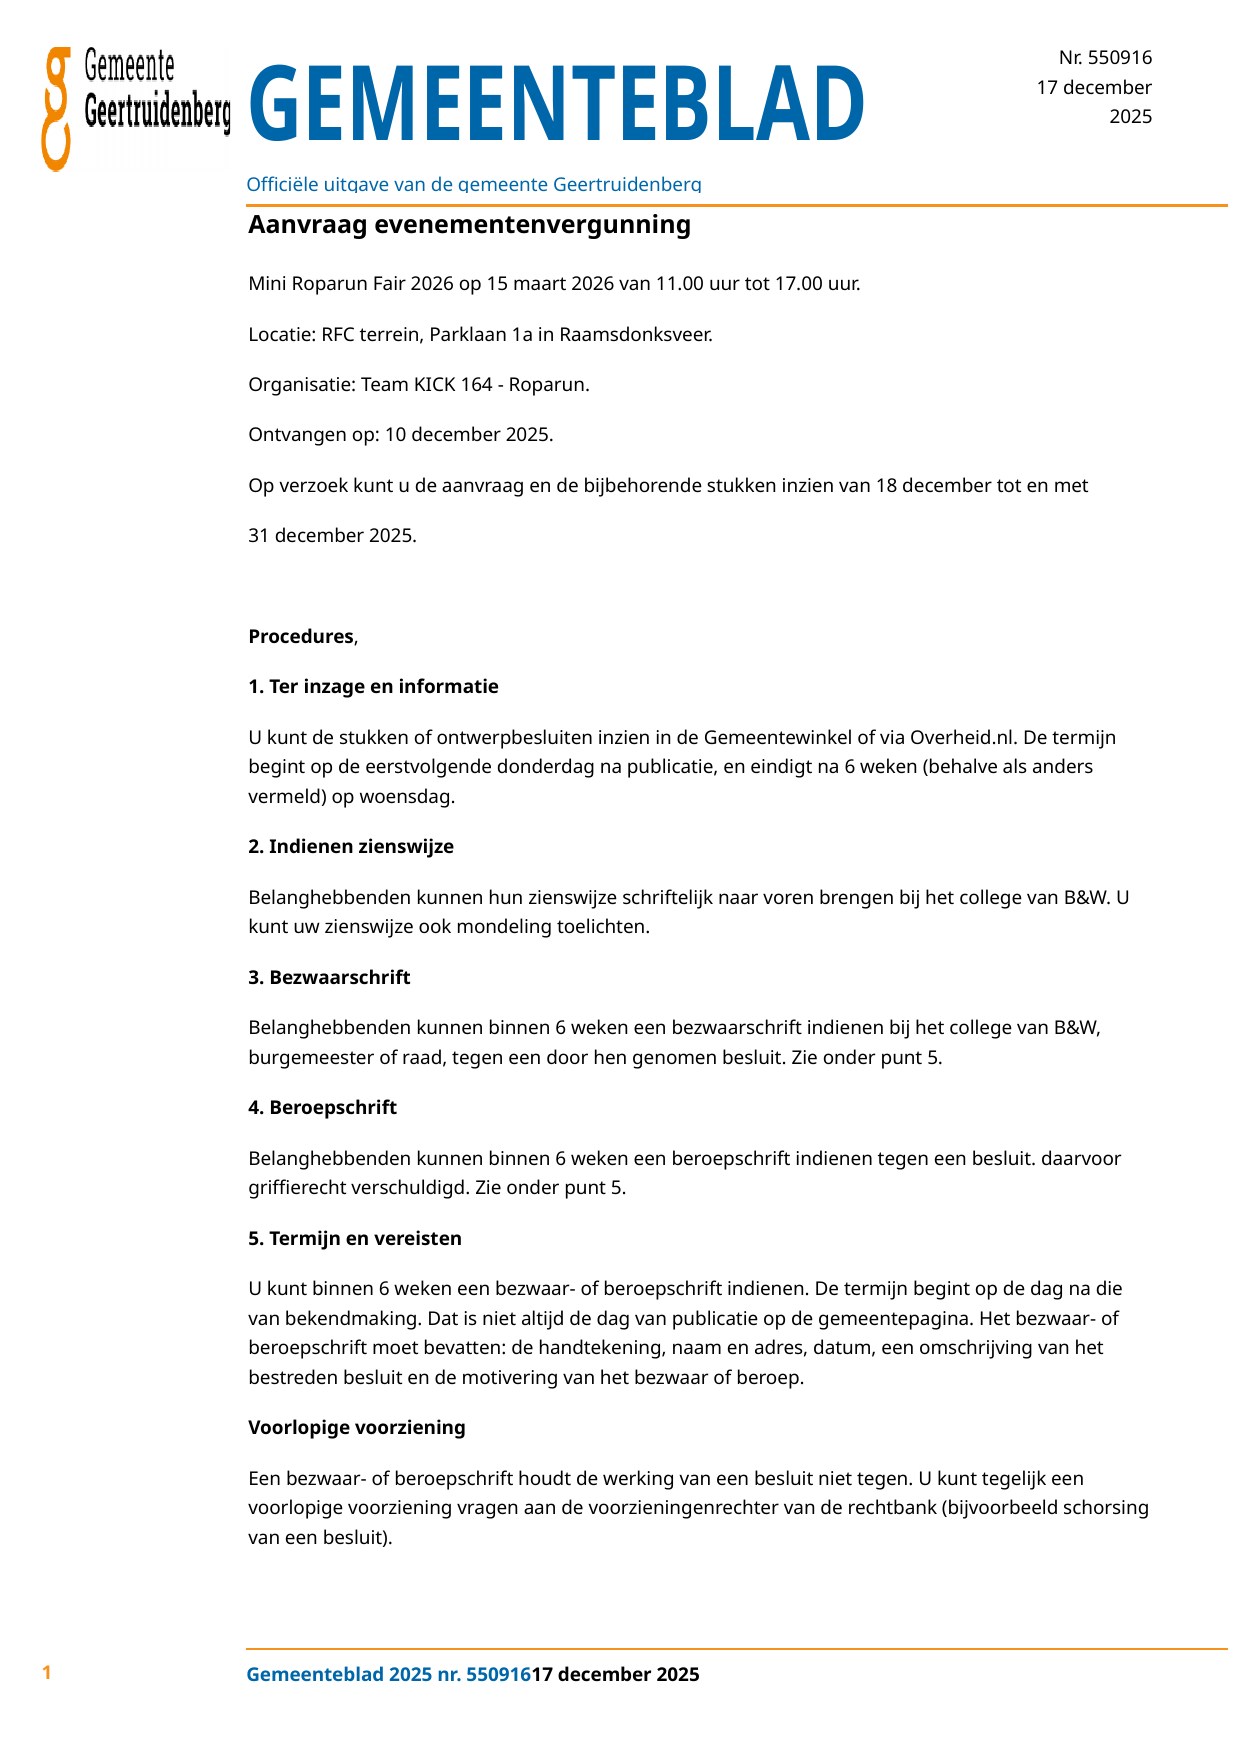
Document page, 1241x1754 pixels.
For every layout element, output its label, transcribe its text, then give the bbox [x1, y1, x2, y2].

text U kunt de stukken of ontwerpbesluiten inzien in de Gemeentewinkel of via Overheid.nl. De termijn begint op de eerstvolgende donderdag na publicatie, en eindigt na 6 weken (behalve als anders vermeld) op woensdag. [248, 724, 1152, 809]
text Locatie: RFC terrein, Parklaan 1a in Raamsdonksveer. [248, 321, 1152, 346]
text Voorlopige voorziening [248, 1414, 1152, 1440]
text Belanghebbenden kunnen hun zienswijze schriftelijk naar voren brengen bij het college van B&W. U kunt uw zienswijze ook mondeling toelichten. [248, 884, 1152, 939]
text 3. Bezwaarschrift [248, 964, 1152, 990]
text 31 december 2025. [248, 522, 1152, 548]
text Belanghebbenden kunnen binnen 6 weken een beroepschrift indienen tegen een besluit. daarvoor griffierecht verschuldigd. Zie onder punt 5. [248, 1145, 1152, 1200]
text Aanvraag evenementenvergunning [248, 207, 1152, 241]
text 1. Ter inzage en informatie [248, 674, 1152, 699]
text Op verzoek kunt u de aanvraag en de bijbehorende stukken inzien van 18 december tot en met [248, 472, 1152, 498]
picture [41, 47, 231, 172]
text Een bezwaar- of beroepschrift houdt de werking van een besluit niet tegen. U kunt tegelijk een voorlopige voorziening vragen aan de voorzieningenrechter van de rechtbank (bijvoorbeeld schorsing van een besluit). [248, 1465, 1152, 1550]
text 4. Beroepschrift [248, 1094, 1152, 1120]
text Organisatie: Team KICK 164 - Roparun. [248, 371, 1152, 397]
text 2. Indienen zienswijze [248, 834, 1152, 859]
text U kunt binnen 6 weken een bezwaar- of beroepschrift indienen. De termijn begint op de dag na die van bekendmaking. Dat is niet altijd de dag van publicatie op de gemeentepagina. Het bezwaar- of beroepschrift moet bevatten: de handtekening, naam en adres, datum, een omschrijving van het bestreden besluit en de motivering van het bezwaar of beroep. [248, 1275, 1152, 1390]
text 5. Termijn en vereisten [248, 1225, 1152, 1251]
text Mini Roparun Fair 2026 op 15 maart 2026 van 11.00 uur tot 17.00 uur. [248, 270, 1152, 296]
text Ontvangen op: 10 december 2025. [248, 422, 1152, 447]
text Procedures, [248, 623, 1152, 649]
text Belanghebbenden kunnen binnen 6 weken een bezwaarschrift indienen bij het college van B&W, burgemeester of raad, tegen een door hen genomen besluit. Zie onder punt 5. [248, 1014, 1152, 1070]
